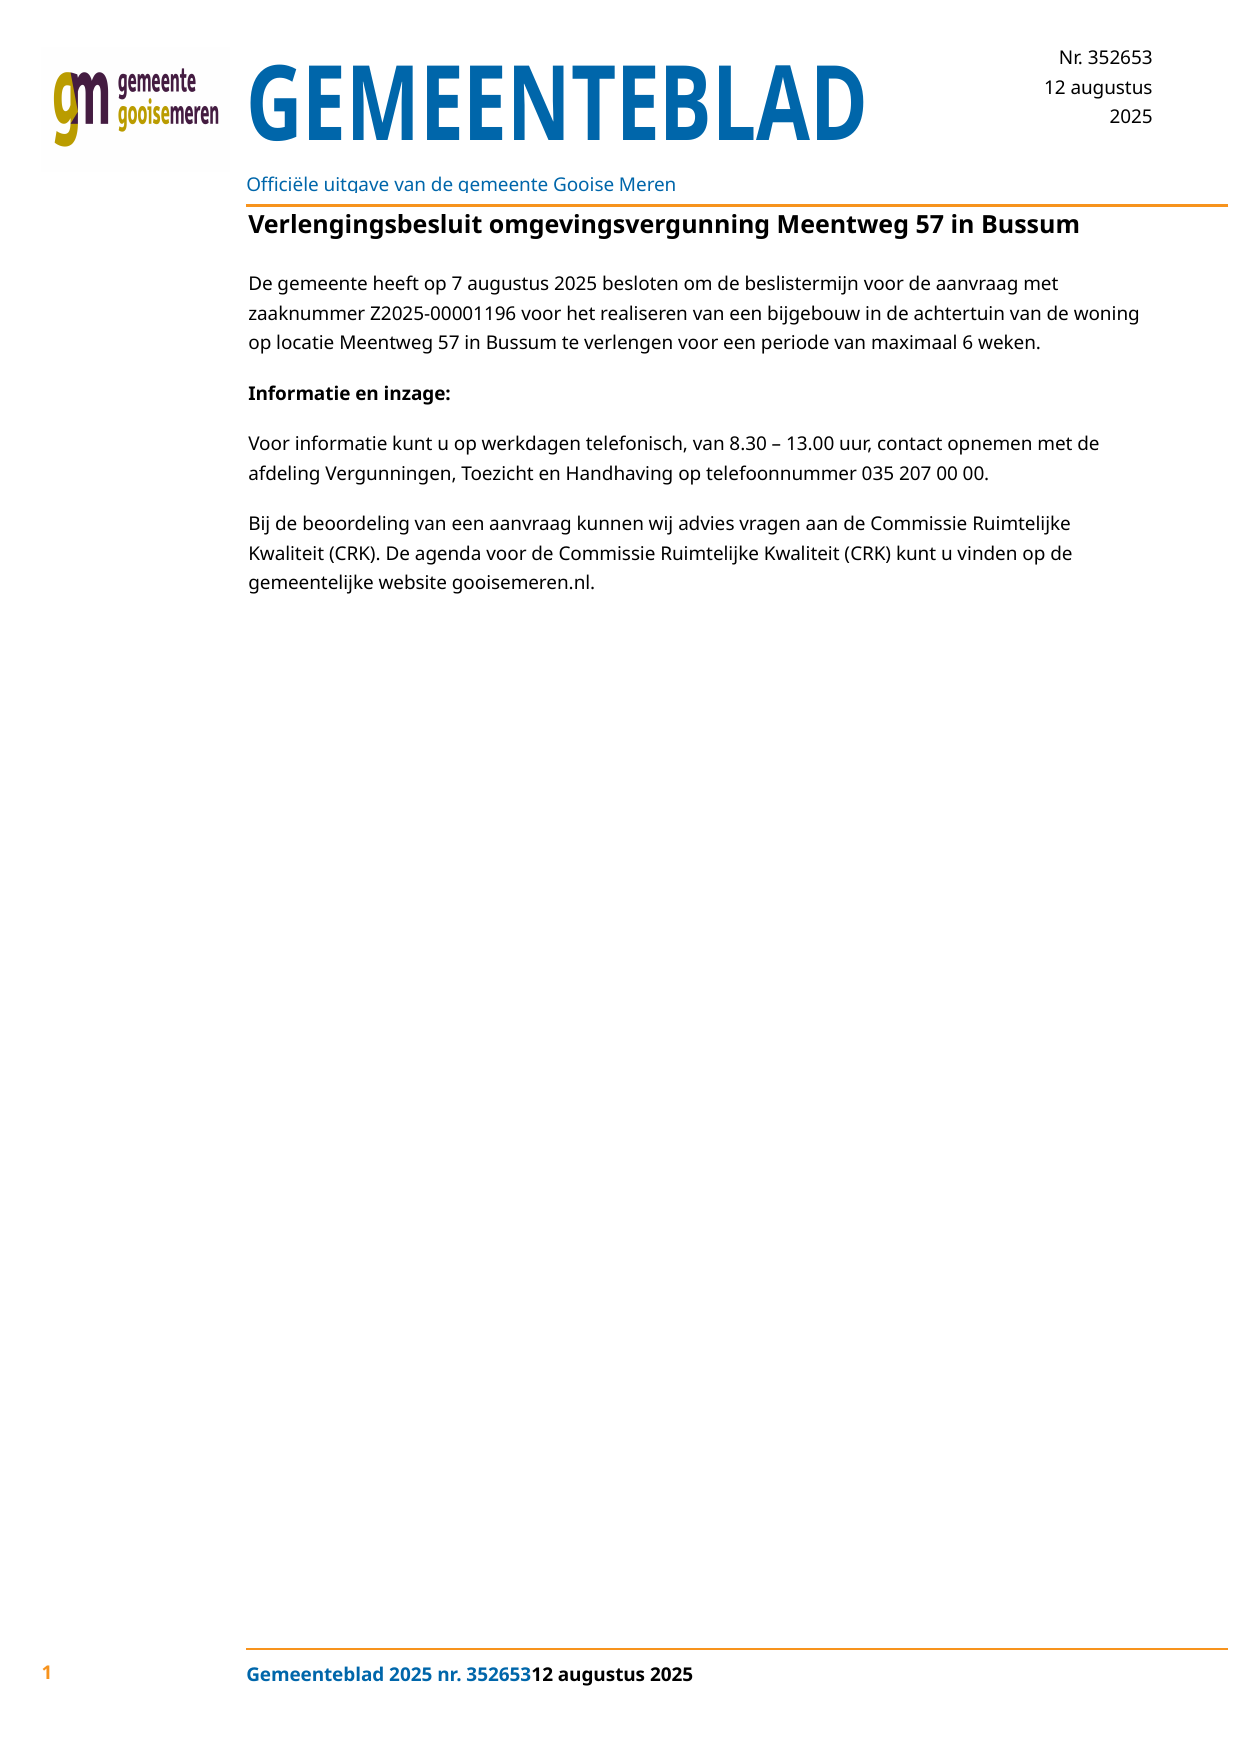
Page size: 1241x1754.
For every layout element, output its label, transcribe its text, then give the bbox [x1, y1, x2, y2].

text Informatie en inzage: [248, 380, 1152, 406]
text Bij de beoordeling van een aanvraag kunnen wij advies vragen aan de Commissie Ruimtelijke Kwaliteit (CRK). De agenda voor de Commissie Ruimtelijke Kwaliteit (CRK) kunt u vinden op de gemeentelijke website gooisemeren.nl. [248, 510, 1152, 595]
text Voor informatie kunt u op werkdagen telefonisch, van 8.30 – 13.00 uur, contact opnemen met de afdeling Vergunningen, Toezicht en Handhaving op telefoonnummer 035 207 00 00. [248, 430, 1152, 486]
text Verlengingsbesluit omgevingsvergunning Meentweg 57 in Bussum [248, 207, 1152, 241]
picture [41, 47, 231, 172]
text De gemeente heeft op 7 augustus 2025 besloten om de beslistermijn voor de aanvraag met zaaknummer Z2025-00001196 voor het realiseren van een bijgebouw in de achtertuin van de woning op locatie Meentweg 57 in Bussum te verlengen voor een periode van maximaal 6 weken. [248, 270, 1152, 355]
